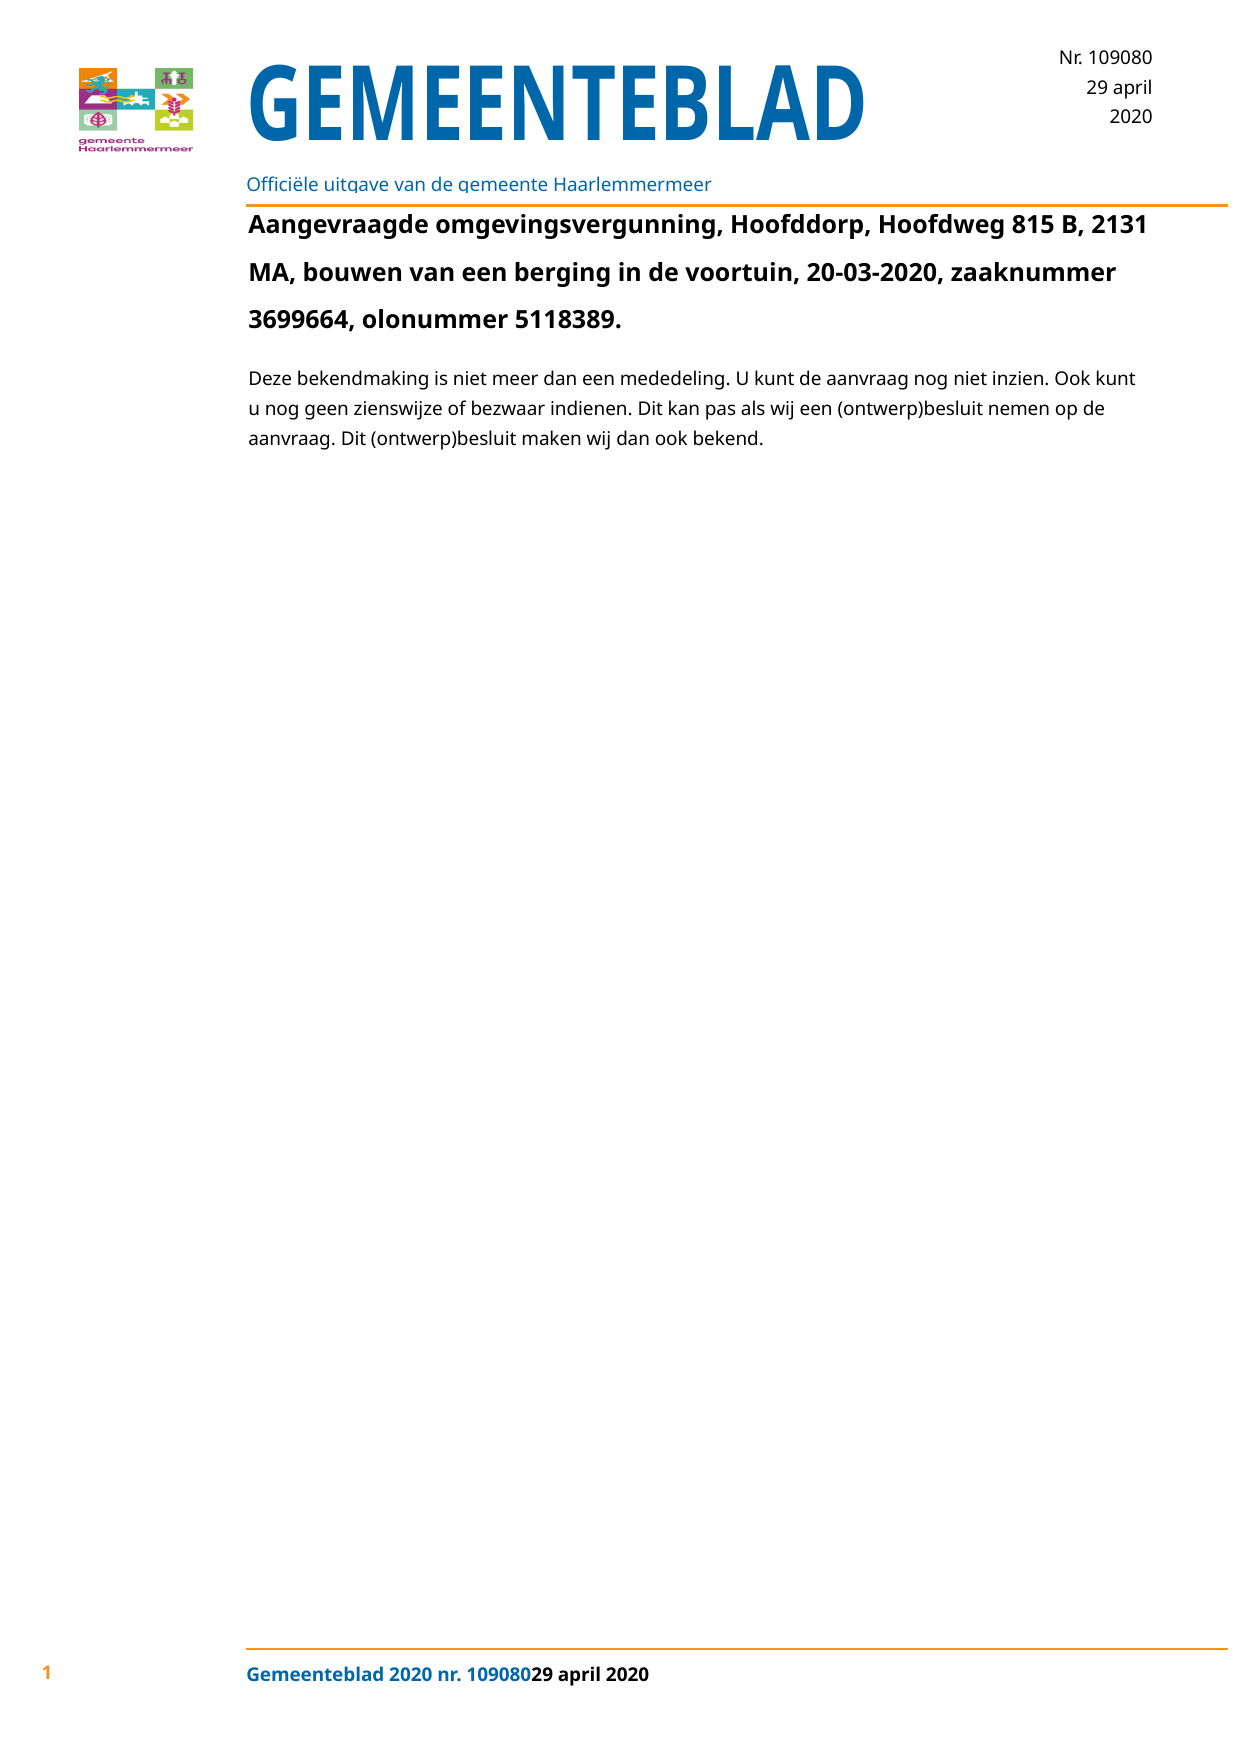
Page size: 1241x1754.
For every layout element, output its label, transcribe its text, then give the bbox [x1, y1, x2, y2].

text Aangevraagde omgevingsvergunning, Hoofddorp, Hoofdweg 815 B, 2131 MA, bouwen van een berging in de voortuin, 20-03-2020, zaaknummer 3699664, olonummer 5118389. [248, 207, 1152, 336]
picture [41, 47, 231, 172]
text Deze bekendmaking is niet meer dan een mededeling. U kunt de aanvraag nog niet inzien. Ook kunt u nog geen zienswijze of bezwaar indienen. Dit kan pas als wij een (ontwerp)besluit nemen op de aanvraag. Dit (ontwerp)besluit maken wij dan ook bekend. [248, 366, 1152, 450]
